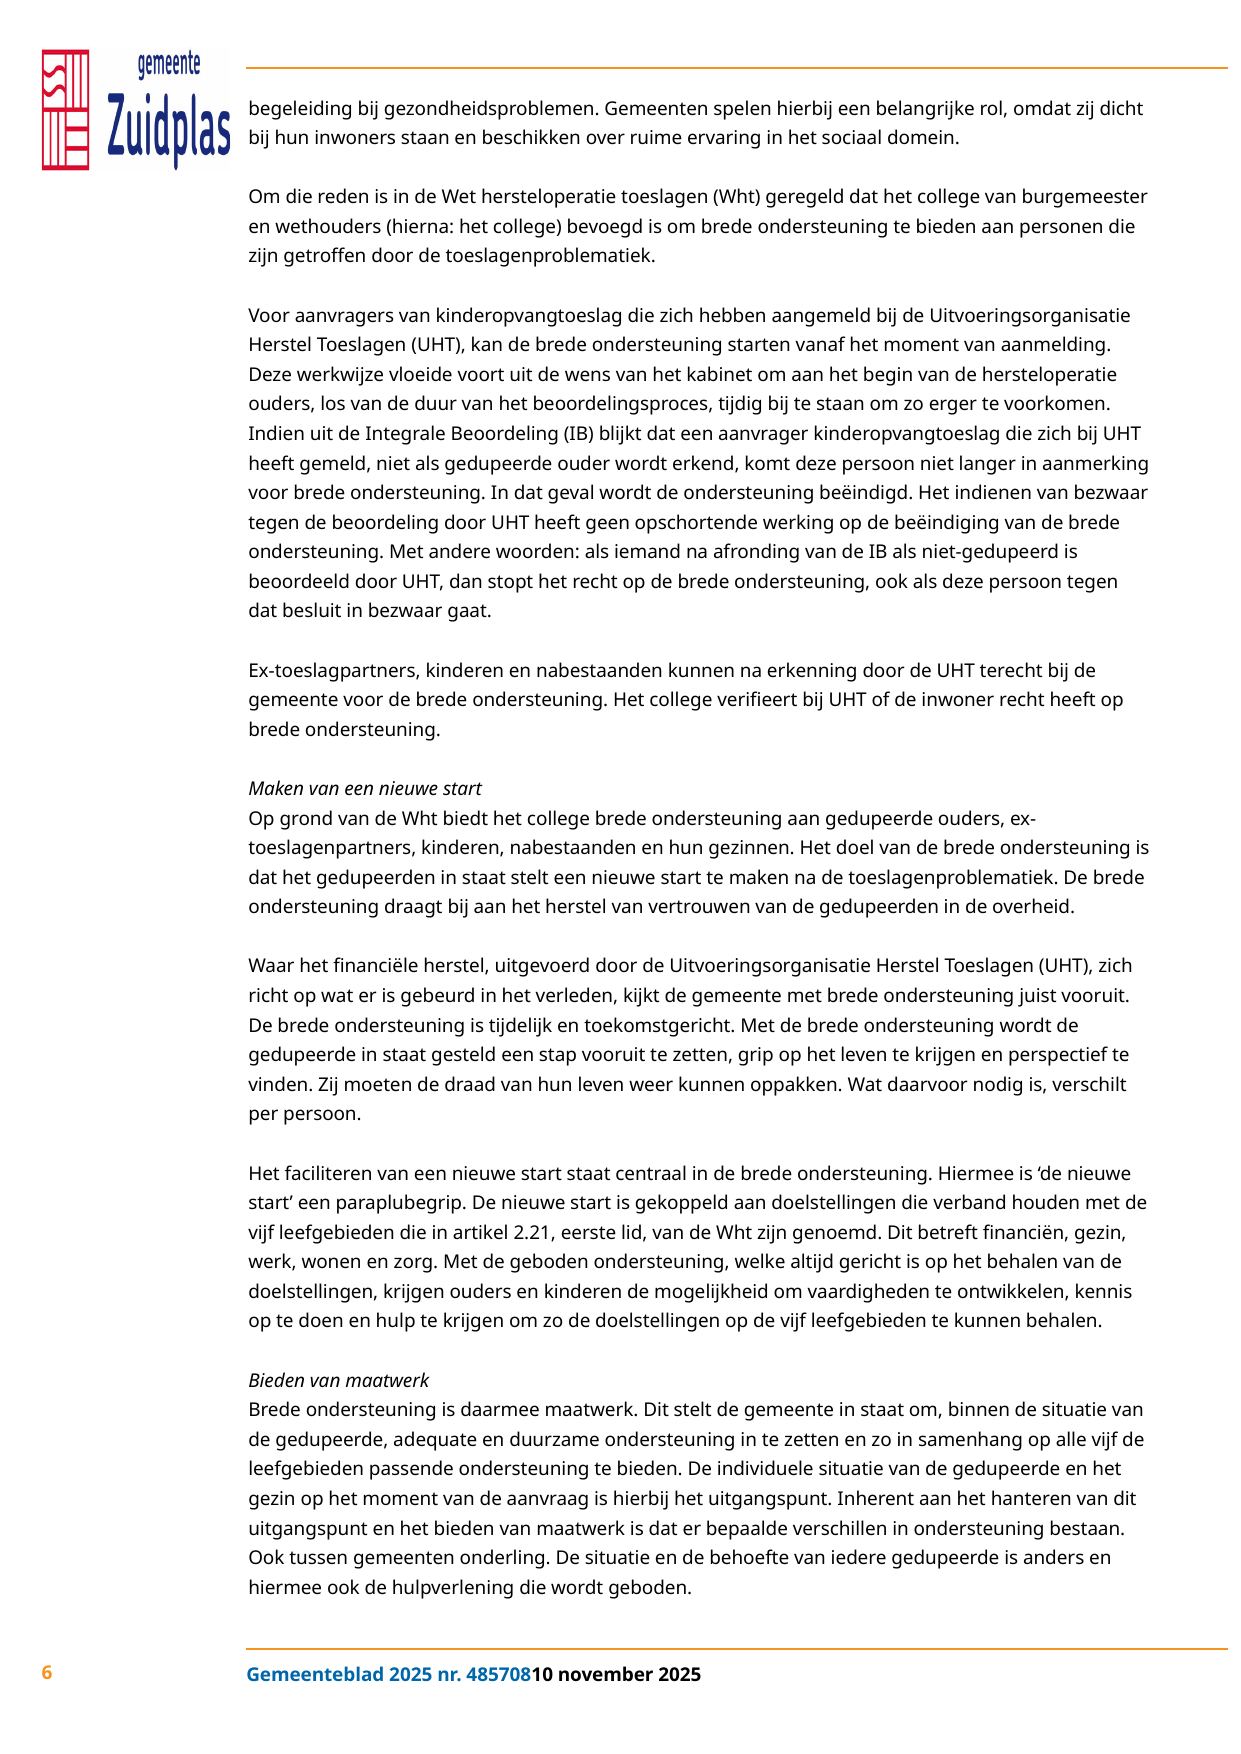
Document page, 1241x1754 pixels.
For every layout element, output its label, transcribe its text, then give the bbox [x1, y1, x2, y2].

text Op grond van de Wht biedt het college brede ondersteuning aan gedupeerde ouders, ex-toeslagenpartners, kinderen, nabestaanden en hun gezinnen. Het doel van de brede ondersteuning is dat het gedupeerden in staat stelt een nieuwe start te maken na de toeslagenproblematiek. De brede ondersteuning draagt bij aan het herstel van vertrouwen van de gedupeerden in de overheid. [248, 805, 1152, 919]
text Bieden van maatwerk [248, 1367, 1152, 1393]
text Om die reden is in de Wet hersteloperatie toeslagen (Wht) geregeld dat het college van burgemeester en wethouders (hierna: het college) bevoegd is om brede ondersteuning te bieden aan personen die zijn getroffen door de toeslagenproblematiek. [248, 183, 1152, 268]
text Voor aanvragers van kinderopvangtoeslag die zich hebben aangemeld bij de Uitvoeringsorganisatie Herstel Toeslagen (UHT), kan de brede ondersteuning starten vanaf het moment van aanmelding. Deze werkwijze vloeide voort uit de wens van het kabinet om aan het begin van de hersteloperatie ouders, los van de duur van het beoordelingsproces, tijdig bij te staan om zo erger te voorkomen. Indien uit de Integrale Beoordeling (IB) blijkt dat een aanvrager kinderopvangtoeslag die zich bij UHT heeft gemeld, niet als gedupeerde ouder wordt erkend, komt deze persoon niet langer in aanmerking voor brede ondersteuning. In dat geval wordt de ondersteuning beëindigd. Het indienen van bezwaar tegen de beoordeling door UHT heeft geen opschortende werking op de beëindiging van de brede ondersteuning. Met andere woorden: als iemand na afronding van de IB als niet-gedupeerd is beoordeeld door UHT, dan stopt het recht op de brede ondersteuning, ook als deze persoon tegen dat besluit in bezwaar gaat. [248, 302, 1152, 623]
text begeleiding bij gezondheidsproblemen. Gemeenten spelen hierbij een belangrijke rol, omdat zij dicht bij hun inwoners staan en beschikken over ruime ervaring in het sociaal domein. [248, 95, 1152, 150]
text Het faciliteren van een nieuwe start staat centraal in de brede ondersteuning. Hiermee is ‘de nieuwe start’ een paraplubegrip. De nieuwe start is gekoppeld aan doelstellingen die verband houden met de vijf leefgebieden die in artikel 2.21, eerste lid, van de Wht zijn genoemd. Dit betreft financiën, gezin, werk, wonen en zorg. Met de geboden ondersteuning, welke altijd gericht is op het behalen van de doelstellingen, krijgen ouders en kinderen de mogelijkheid om vaardigheden te ontwikkelen, kennis op te doen en hulp te krijgen om zo de doelstellingen op de vijf leefgebieden te kunnen behalen. [248, 1160, 1152, 1333]
text Ex-toeslagpartners, kinderen en nabestaanden kunnen na erkenning door de UHT terecht bij de gemeente voor de brede ondersteuning. Het college verifieert bij UHT of de inwoner recht heeft op brede ondersteuning. [248, 657, 1152, 742]
picture [41, 47, 231, 172]
text Maken van een nieuwe start [248, 775, 1152, 801]
text Brede ondersteuning is daarmee maatwerk. Dit stelt de gemeente in staat om, binnen de situatie van de gedupeerde, adequate en duurzame ondersteuning in te zetten en zo in samenhang op alle vijf de leefgebieden passende ondersteuning te bieden. De individuele situatie van de gedupeerde en het gezin op het moment van de aanvraag is hierbij het uitgangspunt. Inherent aan het hanteren van dit uitgangspunt en het bieden van maatwerk is dat er bepaalde verschillen in ondersteuning bestaan. Ook tussen gemeenten onderling. De situatie en de behoefte van iedere gedupeerde is anders en hiermee ook de hulpverlening die wordt geboden. [248, 1396, 1152, 1600]
text Waar het financiële herstel, uitgevoerd door de Uitvoeringsorganisatie Herstel Toeslagen (UHT), zich richt op wat er is gebeurd in het verleden, kijkt de gemeente met brede ondersteuning juist vooruit. De brede ondersteuning is tijdelijk en toekomstgericht. Met de brede ondersteuning wordt de gedupeerde in staat gesteld een stap vooruit te zetten, grip op het leven te krijgen en perspectief te vinden. Zij moeten de draad van hun leven weer kunnen oppakken. Wat daarvoor nodig is, verschilt per persoon. [248, 953, 1152, 1126]
